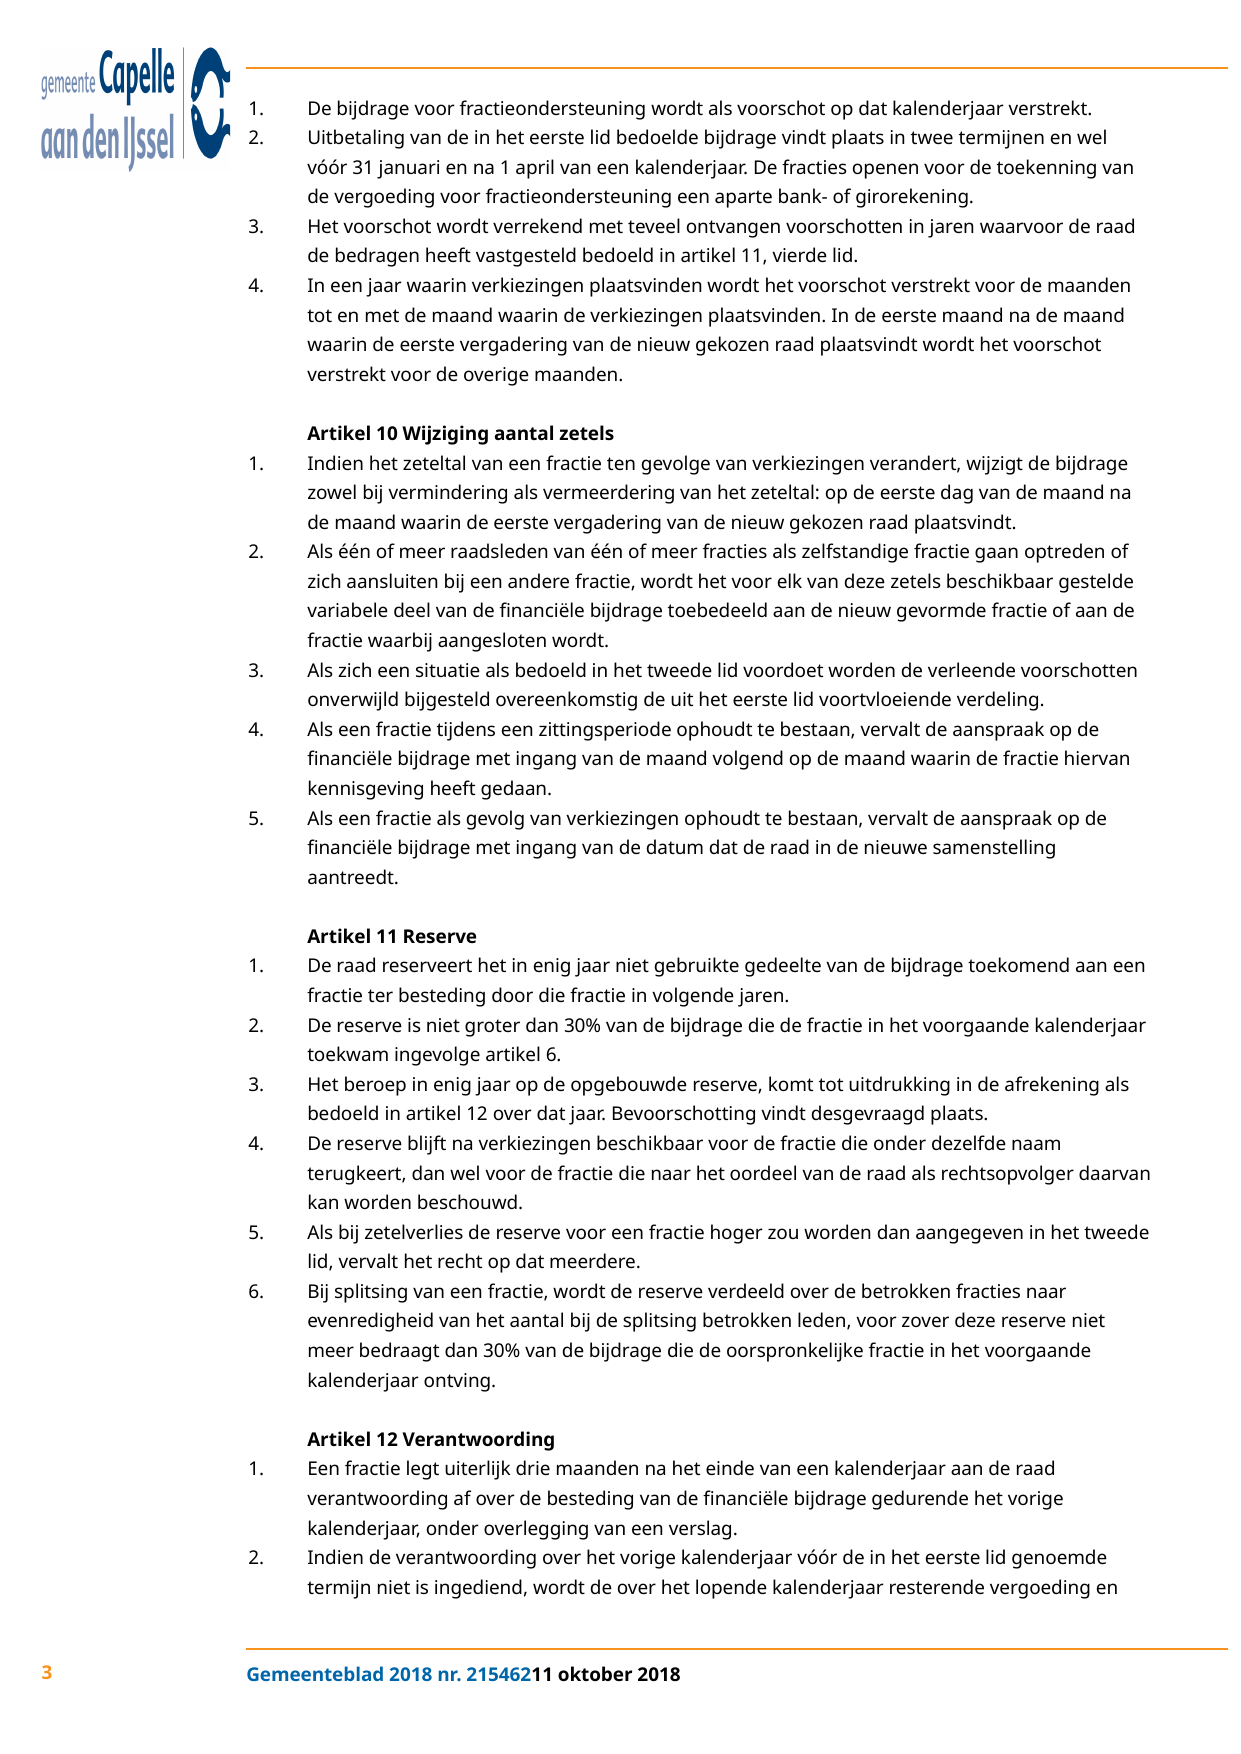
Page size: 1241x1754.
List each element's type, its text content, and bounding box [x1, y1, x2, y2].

list Bij splitsing van een fractie, wordt de reserve verdeeld over de betrokken fracties naar evenredigheid van het aantal bij de splitsing betrokken leden, voor zover deze reserve niet meer bedraagt dan 30% van de bijdrage die de oorspronkelijke fractie in het voorgaande kalenderjaar ontving. [248, 1278, 1152, 1393]
list Als een fractie tijdens een zittingsperiode ophoudt te bestaan, vervalt de aanspraak op de financiële bijdrage met ingang van de maand volgend op de maand waarin de fractie hiervan kennisgeving heeft gedaan. [248, 716, 1152, 801]
picture [41, 47, 231, 172]
list De bijdrage voor fractieondersteuning wordt als voorschot op dat kalenderjaar verstrekt. [248, 95, 1152, 121]
list Indien de verantwoording over het vorige kalenderjaar vóór de in het eerste lid genoemde termijn niet is ingediend, wordt de over het lopende kalenderjaar resterende vergoeding en [248, 1544, 1152, 1600]
list Als één of meer raadsleden van één of meer fracties als zelfstandige fractie gaan optreden of zich aansluiten bij een andere fractie, wordt het voor elk van deze zetels beschikbaar gestelde variabele deel van de financiële bijdrage toebedeeld aan de nieuw gevormde fractie of aan de fractie waarbij aangesloten wordt. [248, 538, 1152, 653]
list Een fractie legt uiterlijk drie maanden na het einde van een kalenderjaar aan de raad verantwoording af over de besteding van de financiële bijdrage gedurende het vorige kalenderjaar, onder overlegging van een verslag. [248, 1456, 1152, 1541]
list De reserve blijft na verkiezingen beschikbaar voor de fractie die onder dezelfde naam terugkeert, dan wel voor de fractie die naar het oordeel van de raad als rechtsopvolger daarvan kan worden beschouwd. [248, 1130, 1152, 1215]
list In een jaar waarin verkiezingen plaatsvinden wordt het voorschot verstrekt voor de maanden tot en met de maand waarin de verkiezingen plaatsvinden. In de eerste maand na de maand waarin de eerste vergadering van de nieuw gekozen raad plaatsvindt wordt het voorschot verstrekt voor de overige maanden. [248, 272, 1152, 387]
list Het beroep in enig jaar op de opgebouwde reserve, komt tot uitdrukking in de afrekening als bedoeld in artikel 12 over dat jaar. Bevoorschotting vindt desgevraagd plaats. [248, 1071, 1152, 1126]
list Artikel 10 Wijziging aantal zetels [248, 420, 1152, 446]
list Indien het zeteltal van een fractie ten gevolge van verkiezingen verandert, wijzigt de bijdrage zowel bij vermindering als vermeerdering van het zeteltal: op de eerste dag van de maand na de maand waarin de eerste vergadering van de nieuw gekozen raad plaatsvindt. [248, 450, 1152, 535]
list Als een fractie als gevolg van verkiezingen ophoudt te bestaan, vervalt de aanspraak op de financiële bijdrage met ingang van de datum dat de raad in de nieuwe samenstelling aantreedt. [248, 805, 1152, 890]
list Als bij zetelverlies de reserve voor een fractie hoger zou worden dan aangegeven in het tweede lid, vervalt het recht op dat meerdere. [248, 1219, 1152, 1274]
list De raad reserveert het in enig jaar niet gebruikte gedeelte van de bijdrage toekomend aan een fractie ter besteding door die fractie in volgende jaren. [248, 953, 1152, 1008]
list Het voorschot wordt verrekend met teveel ontvangen voorschotten in jaren waarvoor de raad de bedragen heeft vastgesteld bedoeld in artikel 11, vierde lid. [248, 213, 1152, 268]
list Artikel 12 Verantwoording [248, 1426, 1152, 1452]
list Uitbetaling van de in het eerste lid bedoelde bijdrage vindt plaats in twee termijnen en wel vóór 31 januari en na 1 april van een kalenderjaar. De fracties openen voor de toekenning van de vergoeding voor fractieondersteuning een aparte bank- of girorekening. [248, 124, 1152, 209]
list Artikel 11 Reserve [248, 923, 1152, 949]
list Als zich een situatie als bedoeld in het tweede lid voordoet worden de verleende voorschotten onverwijld bijgesteld overeenkomstig de uit het eerste lid voortvloeiende verdeling. [248, 657, 1152, 712]
list De reserve is niet groter dan 30% van de bijdrage die de fractie in het voorgaande kalenderjaar toekwam ingevolge artikel 6. [248, 1012, 1152, 1067]
